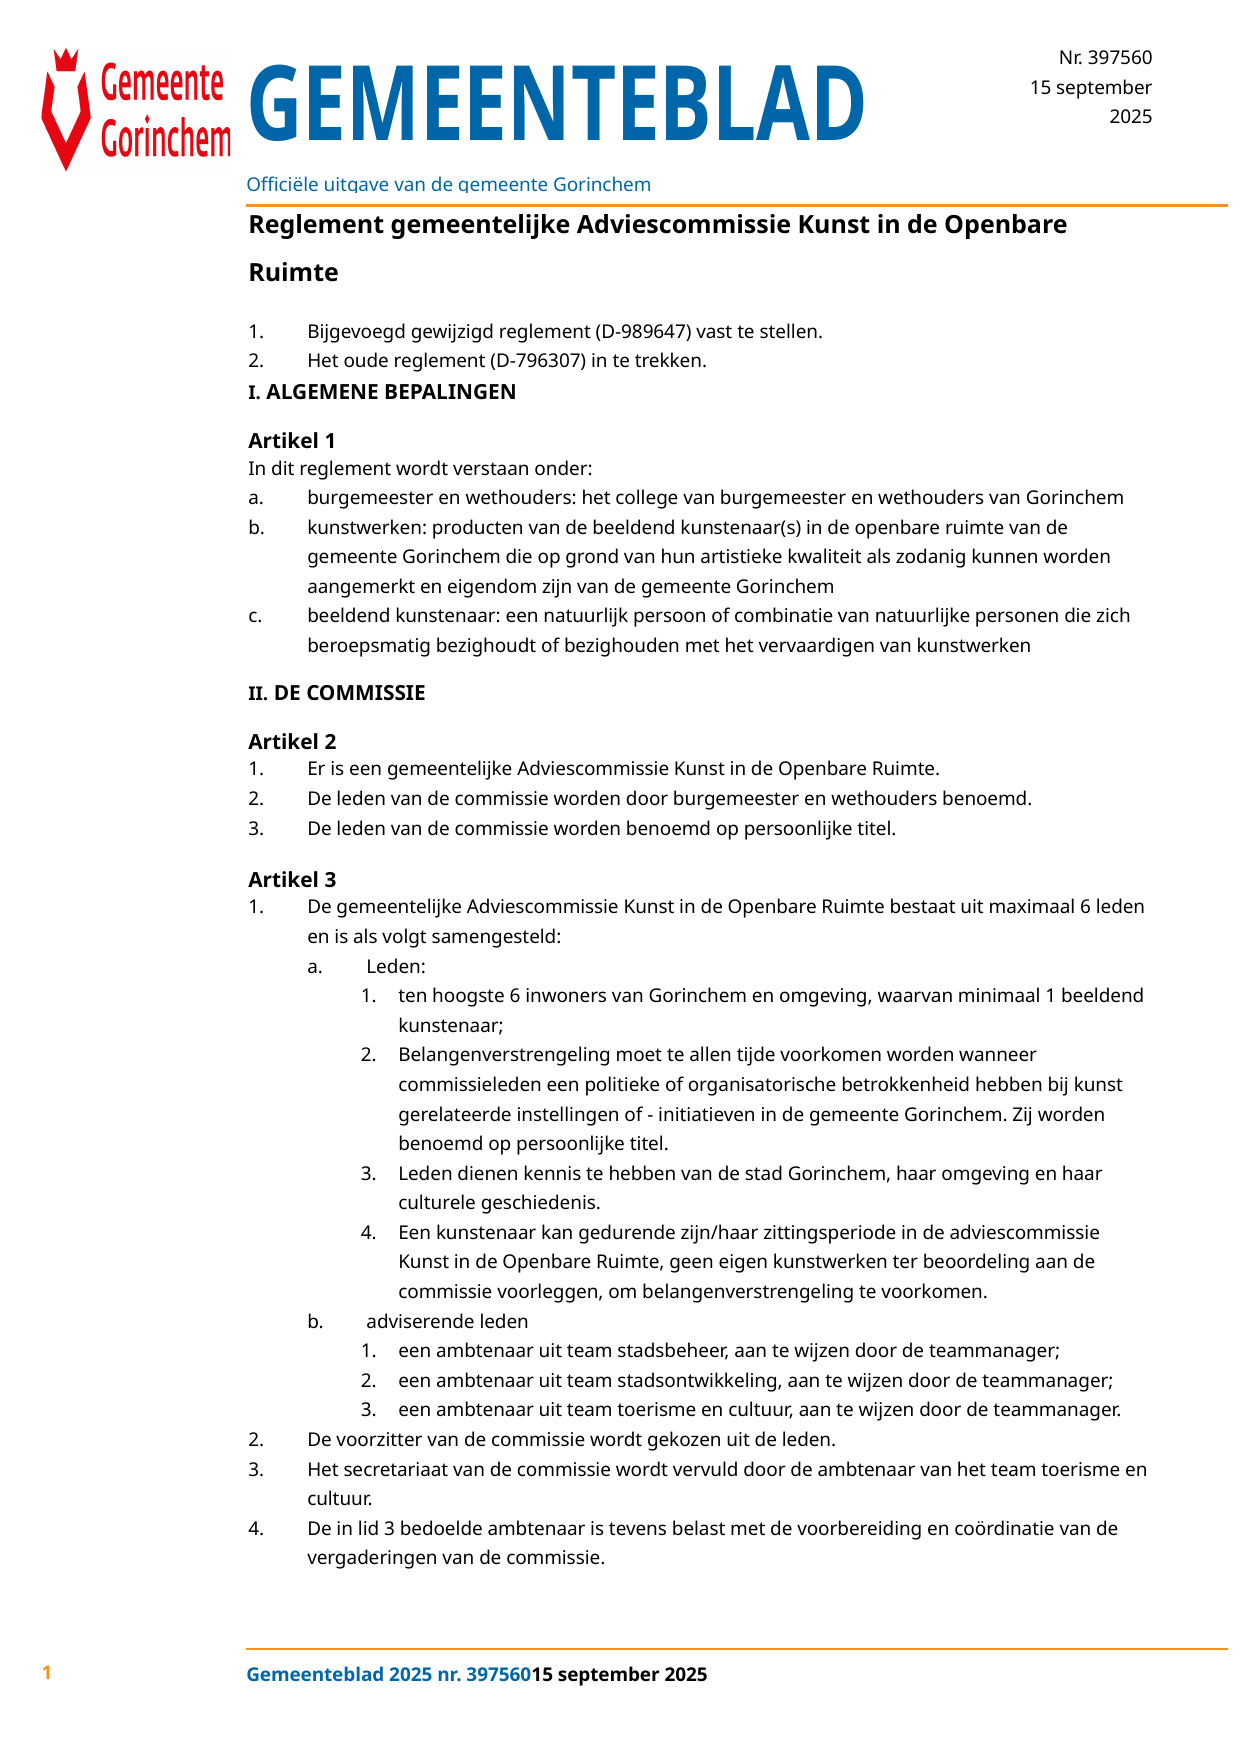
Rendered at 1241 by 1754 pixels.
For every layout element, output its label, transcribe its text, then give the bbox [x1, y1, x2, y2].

list De leden van de commissie worden benoemd op persoonlijke titel. [248, 815, 1152, 841]
list Het secretariaat van de commissie wordt vervuld door de ambtenaar van het team toerisme en cultuur. [248, 1456, 1152, 1511]
list een ambtenaar uit team toerisme en cultuur, aan te wijzen door de teammanager. [361, 1397, 1152, 1422]
text I. ALGEMENE BEPALINGEN [248, 377, 1152, 406]
text Artikel 2 [248, 727, 1152, 756]
list een ambtenaar uit team stadsbeheer, aan te wijzen door de teammanager; [361, 1337, 1152, 1363]
list De gemeentelijke Adviescommissie Kunst in de Openbare Ruimte bestaat uit maximaal 6 leden en is als volgt samengesteld: [248, 894, 1152, 949]
list De in lid 3 bedoelde ambtenaar is tevens belast met de voorbereiding en coördinatie van de vergaderingen van de commissie. [248, 1515, 1152, 1570]
list Belangenverstrengeling moet te allen tijde voorkomen worden wanneer commissieleden een politieke of organisatorische betrokkenheid hebben bij kunst gerelateerde instellingen of - initiatieven in de gemeente Gorinchem. Zij worden benoemd op persoonlijke titel. [361, 1042, 1152, 1156]
text In dit reglement wordt verstaan onder: [248, 455, 1152, 481]
list Leden dienen kennis te hebben van de stad Gorinchem, haar omgeving en haar culturele geschiedenis. [361, 1160, 1152, 1215]
list ten hoogste 6 inwoners van Gorinchem en omgeving, waarvan minimaal 1 beeldend kunstenaar; [361, 982, 1152, 1038]
list Een kunstenaar kan gedurende zijn/haar zittingsperiode in de adviescommissie Kunst in de Openbare Ruimte, geen eigen kunstwerken ter beoordeling aan de commissie voorleggen, om belangenverstrengeling te voorkomen. [361, 1219, 1152, 1304]
list adviserende leden [307, 1308, 1152, 1333]
list burgemeester en wethouders: het college van burgemeester en wethouders van Gorinchem [248, 484, 1152, 510]
text Artikel 1 [248, 426, 1152, 455]
list Het oude reglement (D-796307) in te trekken. [248, 347, 1152, 373]
text Reglement gemeentelijke Adviescommissie Kunst in de Openbare Ruimte [248, 207, 1152, 288]
text II. DE COMMISSIE [248, 678, 1152, 706]
list een ambtenaar uit team stadsontwikkeling, aan te wijzen door de teammanager; [361, 1367, 1152, 1393]
list Leden: [307, 953, 1152, 978]
text Artikel 3 [248, 865, 1152, 894]
list Bijgevoegd gewijzigd reglement (D-989647) vast te stellen. [248, 318, 1152, 344]
list De leden van de commissie worden door burgemeester en wethouders benoemd. [248, 785, 1152, 811]
picture [41, 47, 231, 172]
list De voorzitter van de commissie wordt gekozen uit de leden. [248, 1426, 1152, 1452]
list kunstwerken: producten van de beeldend kunstenaar(s) in de openbare ruimte van de gemeente Gorinchem die op grond van hun artistieke kwaliteit als zodanig kunnen worden aangemerkt en eigendom zijn van de gemeente Gorinchem [248, 514, 1152, 599]
list Er is een gemeentelijke Adviescommissie Kunst in de Openbare Ruimte. [248, 756, 1152, 781]
list beeldend kunstenaar: een natuurlijk persoon of combinatie van natuurlijke personen die zich beroepsmatig bezighoudt of bezighouden met het vervaardigen van kunstwerken [248, 603, 1152, 658]
